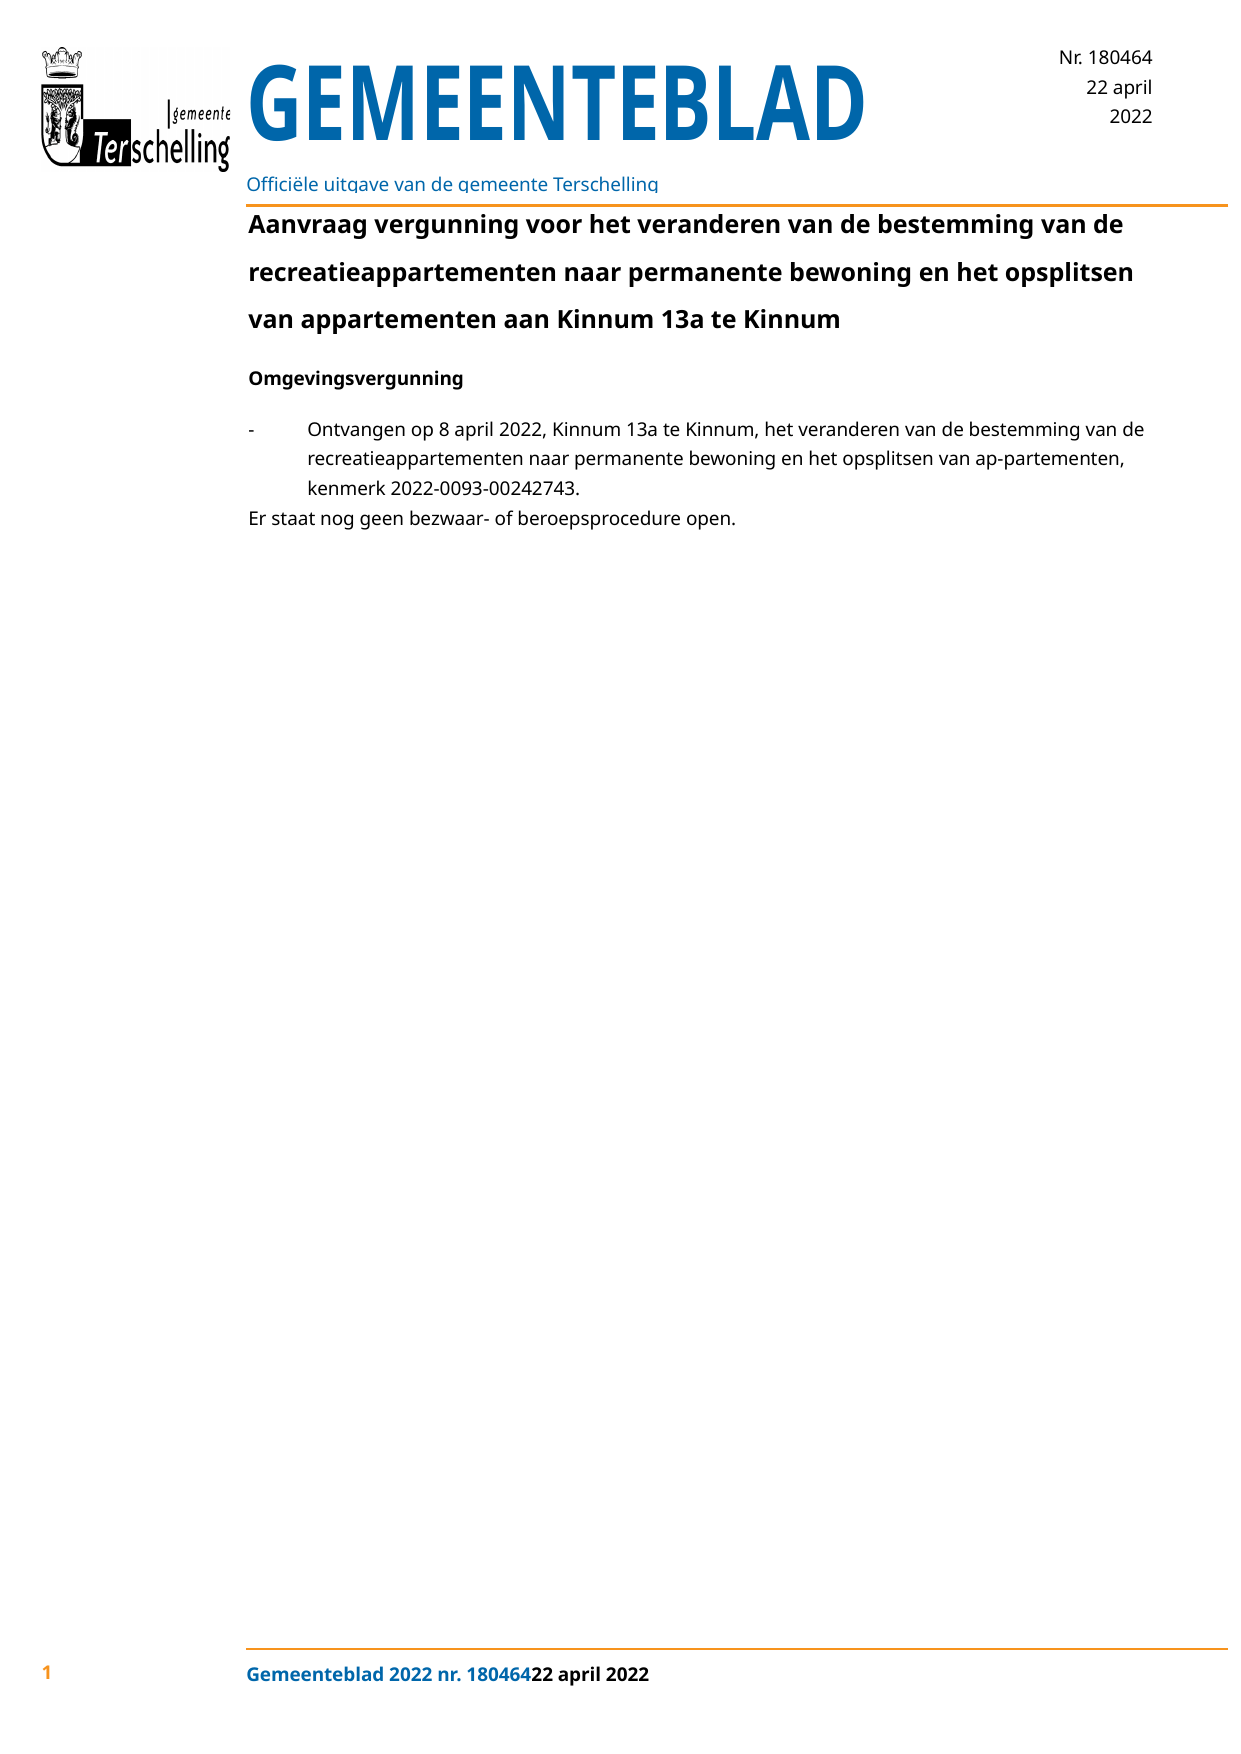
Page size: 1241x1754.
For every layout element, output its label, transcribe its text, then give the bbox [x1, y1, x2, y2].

text Aanvraag vergunning voor het veranderen van de bestemming van de recreatieappartementen naar permanente bewoning en het opsplitsen van appartementen aan Kinnum 13a te Kinnum [248, 207, 1152, 336]
picture [41, 47, 231, 172]
text Omgevingsvergunning [248, 366, 1152, 391]
text Er staat nog geen bezwaar- of beroepsprocedure open. [248, 505, 1152, 530]
list Ontvangen op 8 april 2022, Kinnum 13a te Kinnum, het veranderen van de bestemming van de recreatieappartementen naar permanente bewoning en het opsplitsen van ap-partementen, kenmerk 2022-0093-00242743. [248, 416, 1152, 501]
